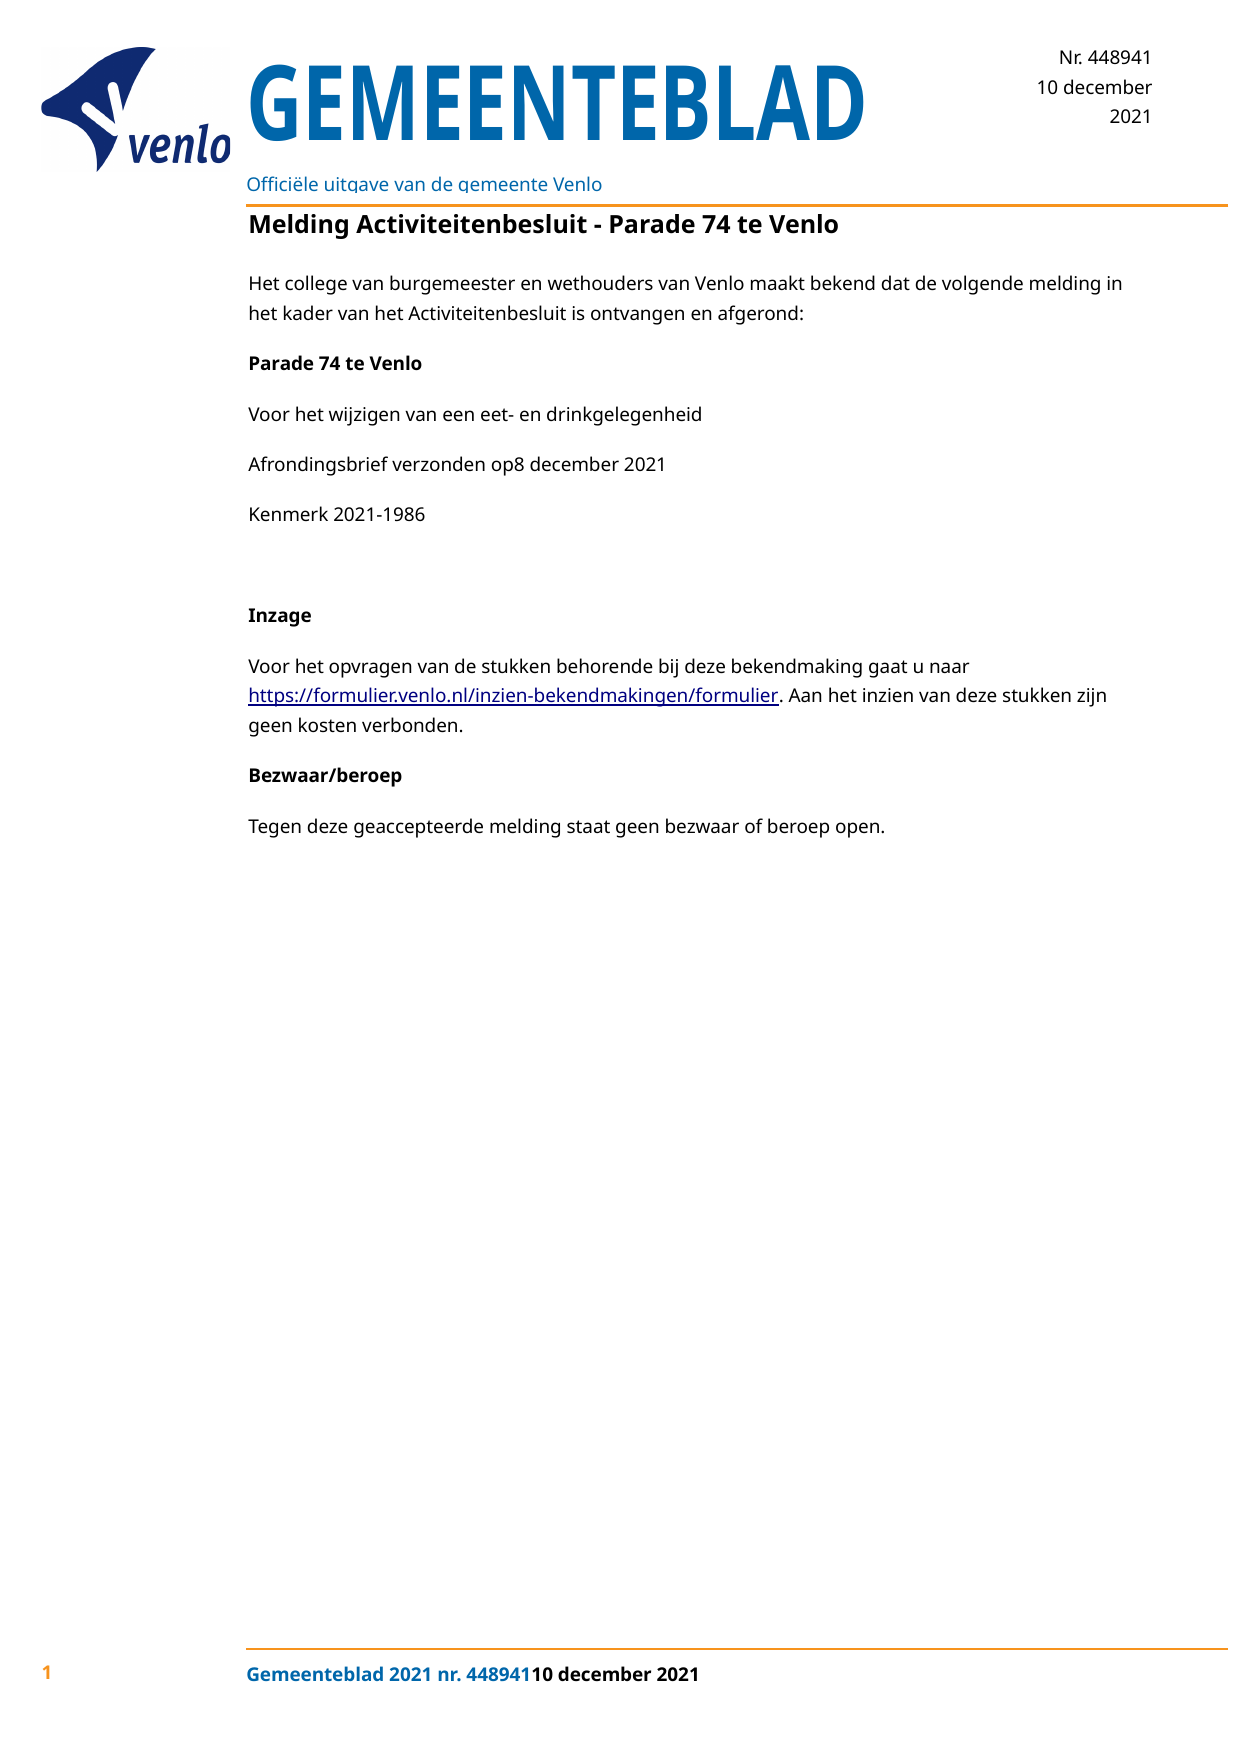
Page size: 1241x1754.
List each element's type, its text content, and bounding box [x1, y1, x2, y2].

text Parade 74 te Venlo [248, 350, 1152, 376]
text Voor het opvragen van de stukken behorende bij deze bekendmaking gaat u naar https://formulier.venlo.nl/inzien-bekendmakingen/formulier. Aan het inzien van deze stukken zijn geen kosten verbonden. [248, 653, 1152, 738]
text Afrondingsbrief verzonden op8 december 2021 [248, 451, 1152, 477]
text Kenmerk 2021-1986 [248, 502, 1152, 527]
text Tegen deze geaccepteerde melding staat geen bezwaar of beroep open. [248, 813, 1152, 838]
text Voor het wijzigen van een eet- en drinkgelegenheid [248, 401, 1152, 426]
text Bezwaar/beroep [248, 762, 1152, 788]
picture [41, 47, 231, 172]
text Inzage [248, 602, 1152, 628]
text Het college van burgemeester en wethouders van Venlo maakt bekend dat de volgende melding in het kader van het Activiteitenbesluit is ontvangen en afgerond: [248, 270, 1152, 326]
text Melding Activiteitenbesluit - Parade 74 te Venlo [248, 207, 1152, 241]
